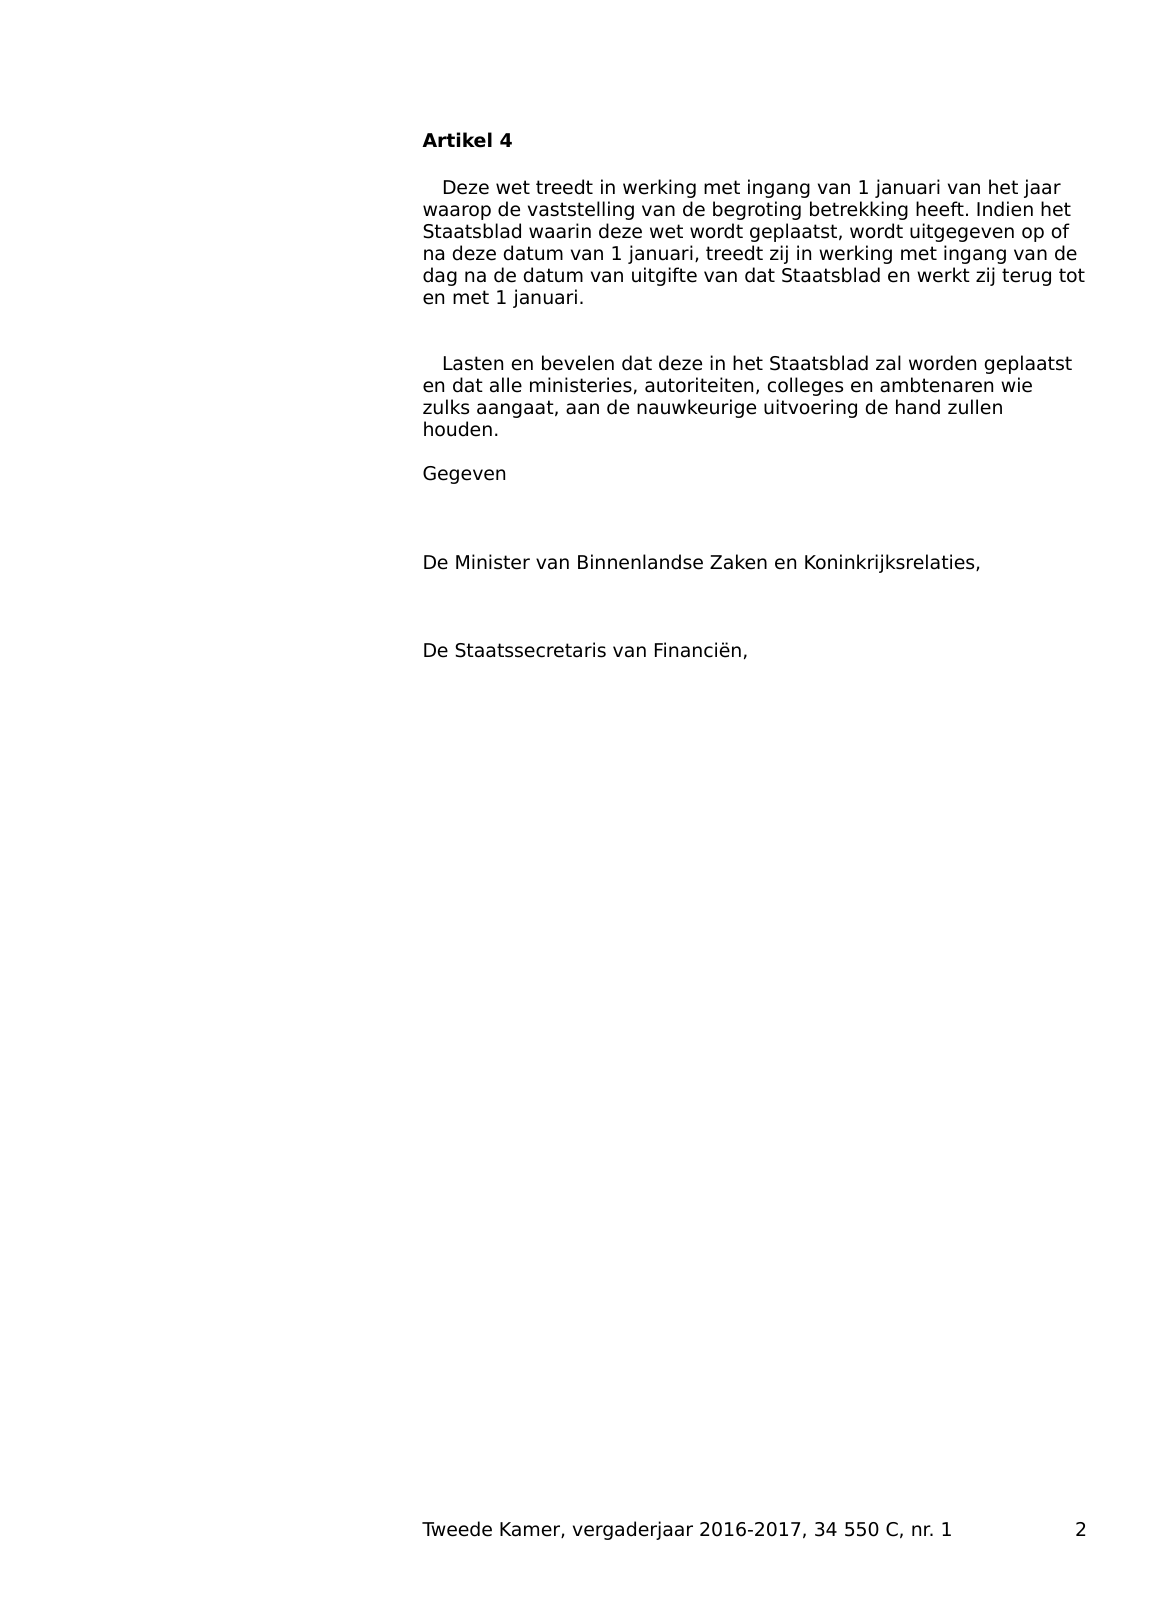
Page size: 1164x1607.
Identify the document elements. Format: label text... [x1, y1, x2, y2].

subtitle Artikel 4 [422, 130, 1087, 152]
text De Minister van Binnenlandse Zaken en Koninkrijksrelaties, [422, 552, 1087, 574]
text Lasten en bevelen dat deze in het Staatsblad zal worden geplaatst en dat alle ministeries, autoriteiten, colleges en ambtenaren wie zulks aangaat, aan de nauwkeurige uitvoering de hand zullen houden. [422, 353, 1087, 441]
text Deze wet treedt in werking met ingang van 1 januari van het jaar waarop de vaststelling van de begroting betrekking heeft. Indien het Staatsblad waarin deze wet wordt geplaatst, wordt uitgegeven op of na deze datum van 1 januari, treedt zij in werking met ingang van de dag na de datum van uitgifte van dat Staatsblad en werkt zij terug tot en met 1 januari. [422, 177, 1087, 309]
text De Staatssecretaris van Financiën, [422, 640, 1087, 662]
text Gegeven [422, 463, 1087, 485]
